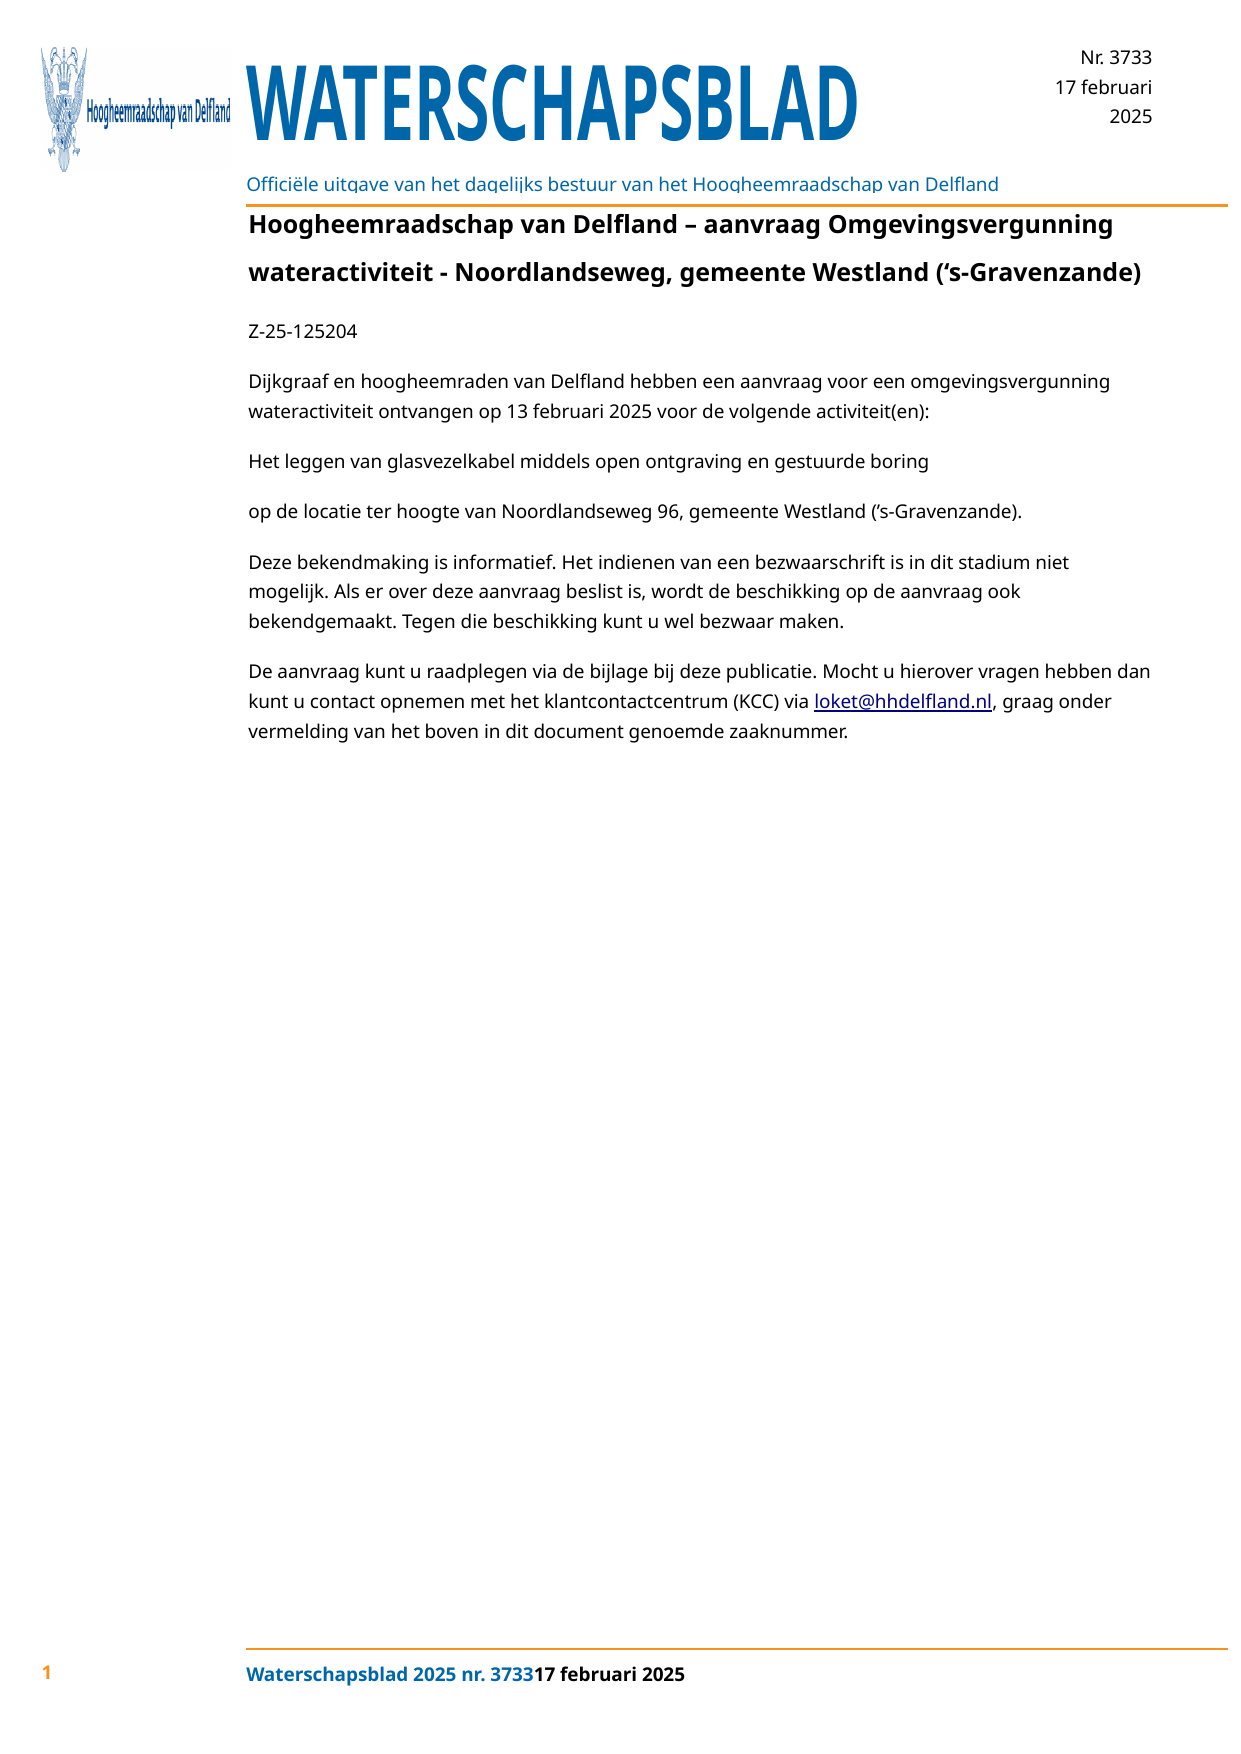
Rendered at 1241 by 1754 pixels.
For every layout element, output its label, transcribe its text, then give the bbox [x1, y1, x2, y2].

text op de locatie ter hoogte van Noordlandseweg 96, gemeente Westland (’s-Gravenzande). [248, 499, 1152, 524]
text De aanvraag kunt u raadplegen via de bijlage bij deze publicatie. Mocht u hierover vragen hebben dan kunt u contact opnemen met het klantcontactcentrum (KCC) via loket@hhdelfland.nl, graag onder vermelding van het boven in dit document genoemde zaaknummer. [248, 659, 1152, 744]
text Hoogheemraadschap van Delfland – aanvraag Omgevingsvergunning wateractiviteit - Noordlandseweg, gemeente Westland (‘s-Gravenzande) [248, 207, 1152, 288]
text Dijkgraaf en hoogheemraden van Delfland hebben een aanvraag voor een omgevingsvergunning wateractiviteit ontvangen op 13 februari 2025 voor de volgende activiteit(en): [248, 368, 1152, 424]
text Deze bekendmaking is informatief. Het indienen van een bezwaarschrift is in dit stadium niet mogelijk. Als er over deze aanvraag beslist is, wordt de beschikking op de aanvraag ook bekendgemaakt. Tegen die beschikking kunt u wel bezwaar maken. [248, 549, 1152, 634]
text Z-25-125204 [248, 318, 1152, 344]
text Het leggen van glasvezelkabel middels open ontgraving en gestuurde boring [248, 448, 1152, 474]
picture [41, 47, 231, 172]
